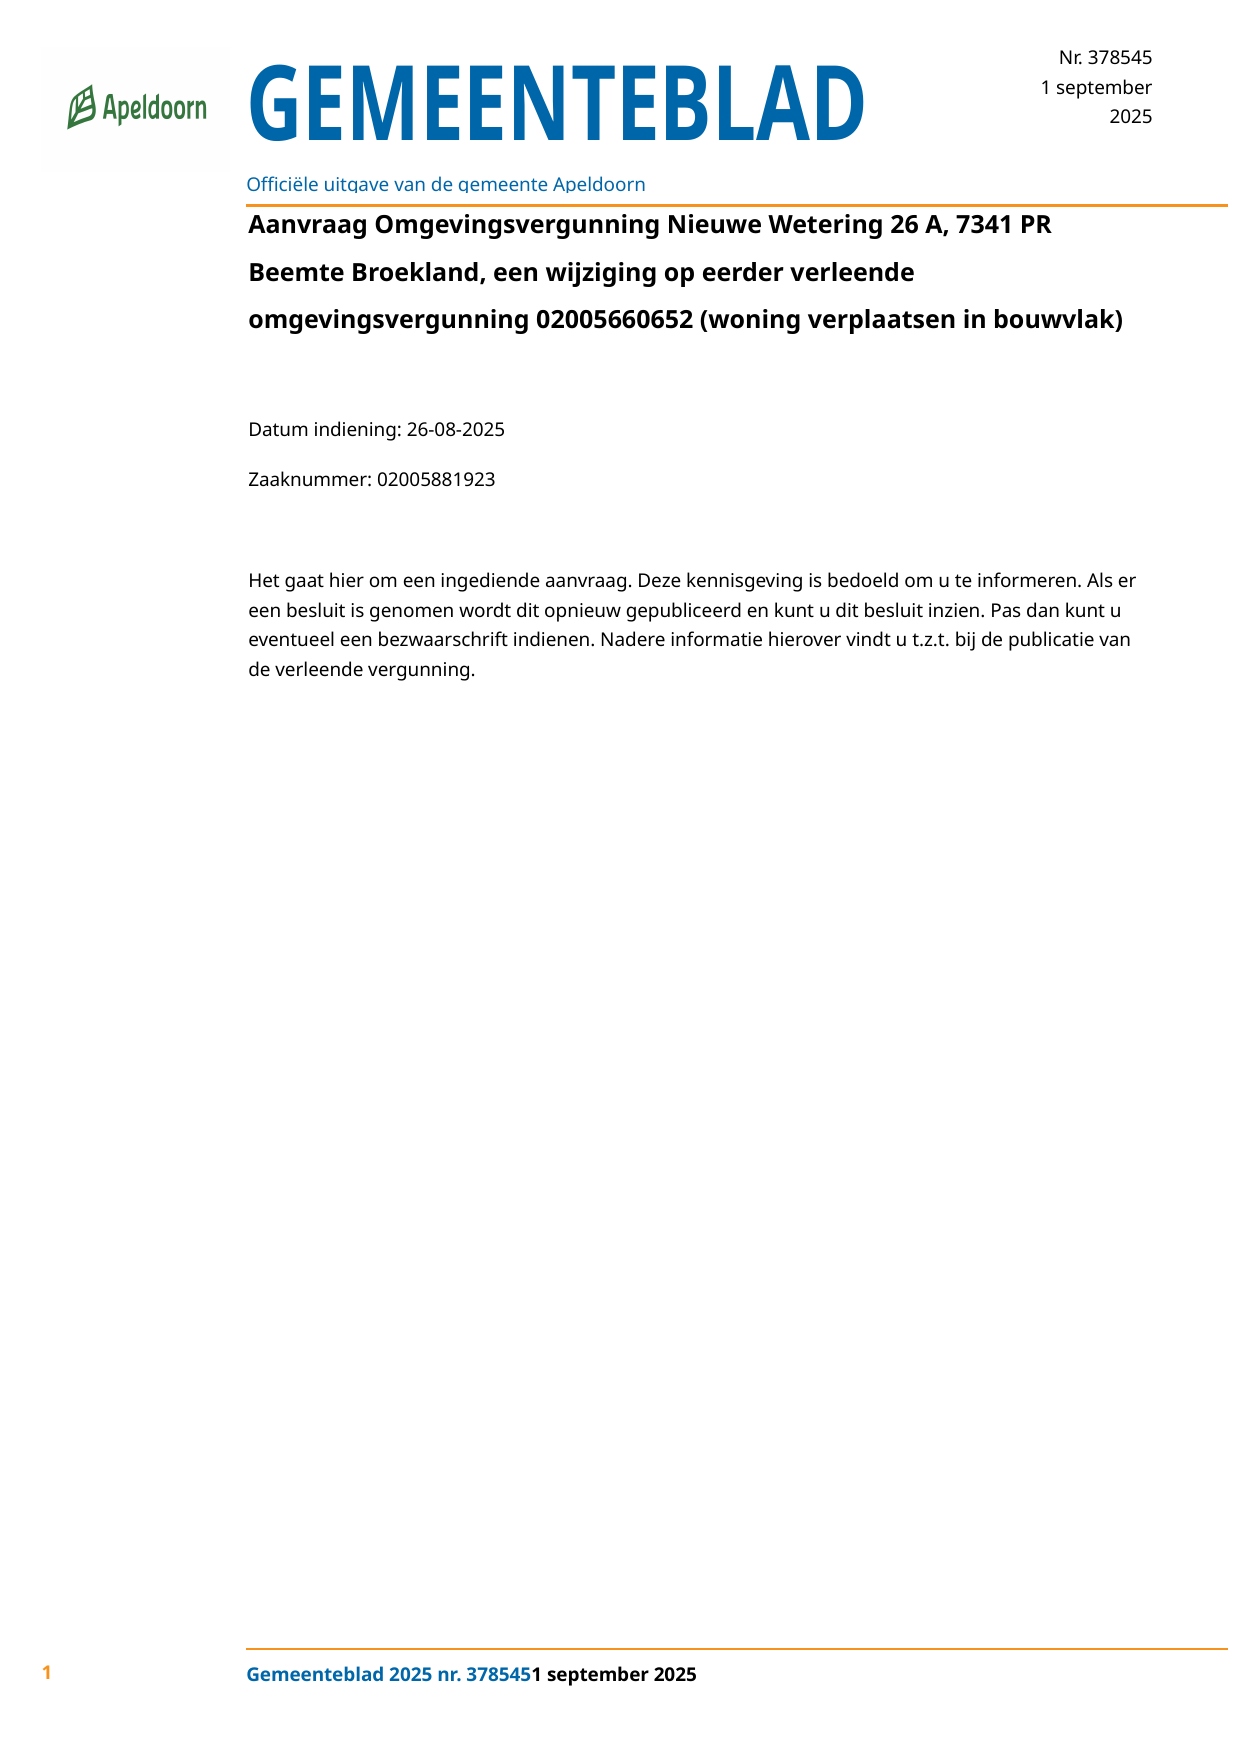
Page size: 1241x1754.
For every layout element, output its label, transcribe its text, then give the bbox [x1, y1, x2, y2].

text Het gaat hier om een ingediende aanvraag. Deze kennisgeving is bedoeld om u te informeren. Als er een besluit is genomen wordt dit opnieuw gepubliceerd en kunt u dit besluit inzien. Pas dan kunt u eventueel een bezwaarschrift indienen. Nadere informatie hierover vindt u t.z.t. bij de publicatie van de verleende vergunning. [248, 567, 1152, 682]
text Aanvraag Omgevingsvergunning Nieuwe Wetering 26 A, 7341 PR Beemte Broekland, een wijziging op eerder verleende omgevingsvergunning 02005660652 (woning verplaatsen in bouwvlak) [248, 207, 1152, 336]
text Zaaknummer: 02005881923 [248, 466, 1152, 492]
picture [41, 47, 231, 172]
text Datum indiening: 26-08-2025 [248, 416, 1152, 442]
